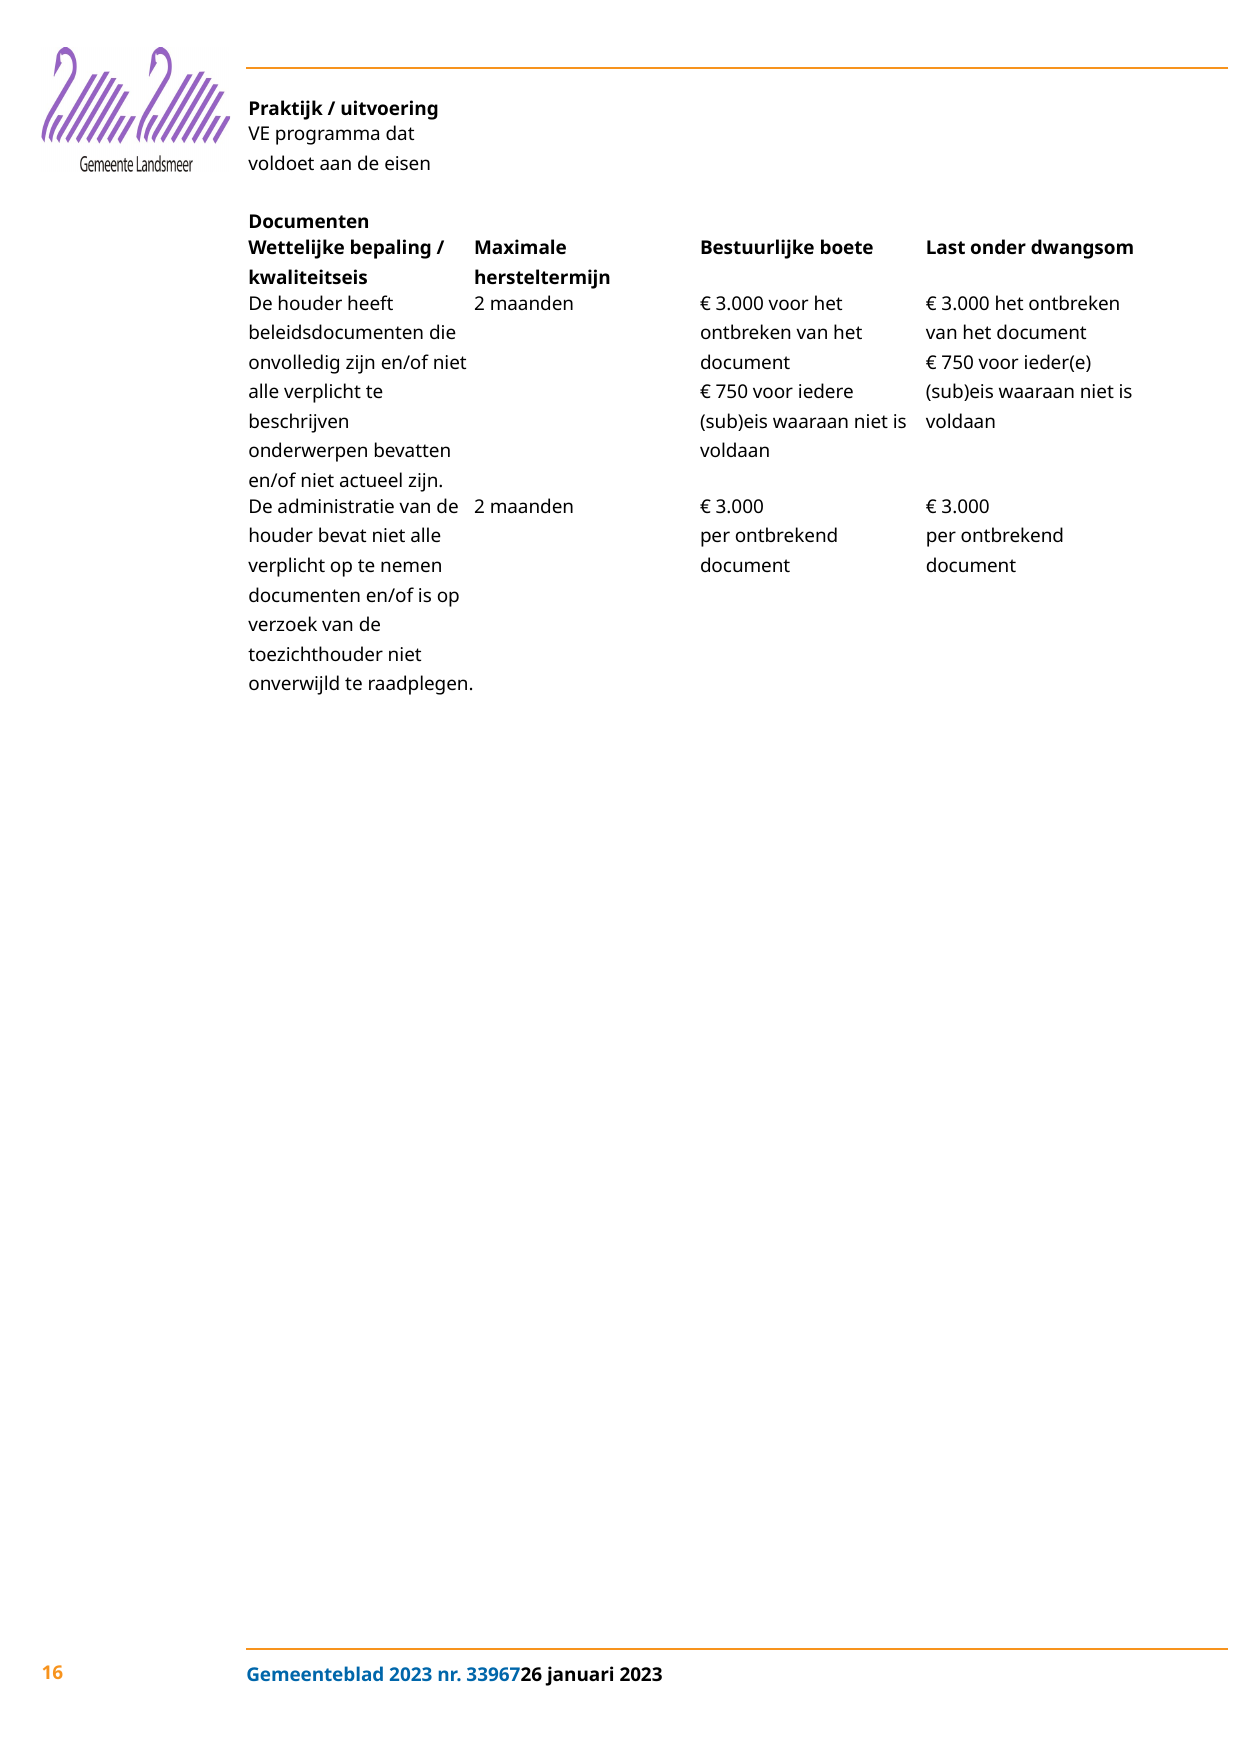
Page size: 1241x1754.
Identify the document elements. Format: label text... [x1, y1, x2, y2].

table_cell Maximale hersteltermijn [474, 235, 700, 290]
table_cell 2 maanden [474, 493, 700, 696]
table_header [474, 209, 700, 234]
table_header [926, 209, 1152, 234]
table_cell € 3.000 het ontbreken van het document € 750 voor ieder(e) (sub)eis waaraan niet is voldaan [926, 290, 1152, 493]
table_cell De houder heeft beleidsdocumenten die onvolledig zijn en/of niet alle verplicht te beschrijven onderwerpen bevatten en/of niet actueel zijn. [248, 290, 474, 493]
table_cell [700, 121, 926, 176]
table_header [926, 95, 1152, 121]
table_cell 2 maanden [474, 290, 700, 493]
table_cell De administratie van de houder bevat niet alle verplicht op te nemen documenten en/of is op verzoek van de toezichthouder niet onverwijld te raadplegen. [248, 493, 474, 696]
table_cell Wettelijke bepaling / kwaliteitseis [248, 235, 474, 290]
table_header [474, 95, 700, 121]
table_header Documenten [248, 209, 474, 234]
table_cell [474, 121, 700, 176]
table_header [700, 95, 926, 121]
table_cell € 3.000 voor het ontbreken van het document € 750 voor iedere (sub)eis waaraan niet is voldaan [700, 290, 926, 493]
table_cell VE programma dat voldoet aan de eisen [248, 121, 474, 176]
table_header Praktijk / uitvoering [248, 95, 474, 121]
table_cell [926, 121, 1152, 176]
table_cell € 3.000 per ontbrekend document [700, 493, 926, 696]
table_cell € 3.000 per ontbrekend document [926, 493, 1152, 696]
table_header [700, 209, 926, 234]
table_cell Bestuurlijke boete [700, 235, 926, 290]
picture [41, 47, 231, 172]
table_cell Last onder dwangsom [926, 235, 1152, 290]
